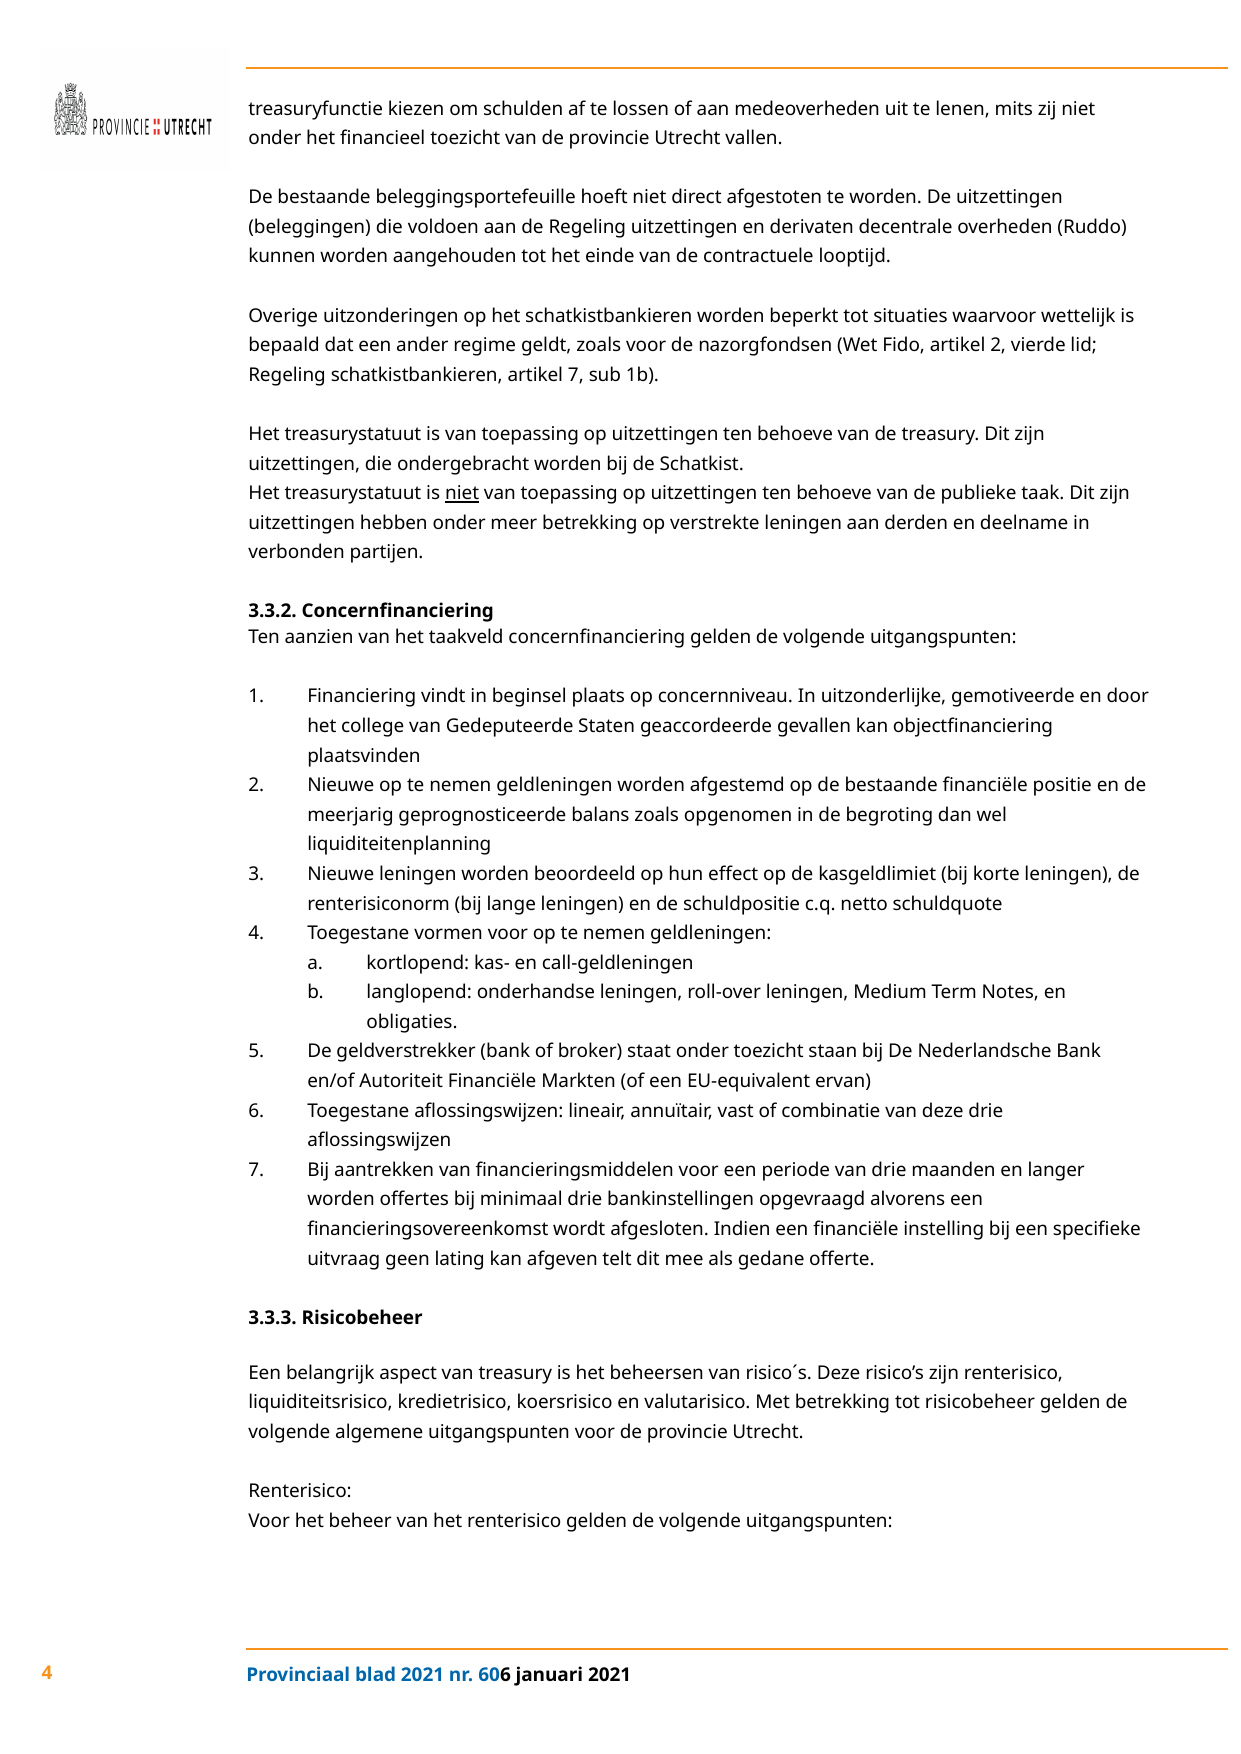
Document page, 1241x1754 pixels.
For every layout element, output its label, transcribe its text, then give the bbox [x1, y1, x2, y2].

list Bij aantrekken van financieringsmiddelen voor een periode van drie maanden en langer worden offertes bij minimaal drie bankinstellingen opgevraagd alvorens een financieringsovereenkomst wordt afgesloten. Indien een financiële instelling bij een specifieke uitvraag geen lating kan afgeven telt dit mee als gedane offerte. [248, 1156, 1152, 1270]
text 3.3.3. Risicobeheer [248, 1304, 1152, 1329]
list Toegestane aflossingswijzen: lineair, annuïtair, vast of combinatie van deze drie aflossingswijzen [248, 1097, 1152, 1152]
list Nieuwe op te nemen geldleningen worden afgestemd op de bestaande financiële positie en de meerjarig geprognosticeerde balans zoals opgenomen in de begroting dan wel liquiditeitenplanning [248, 771, 1152, 856]
list Financiering vindt in beginsel plaats op concernniveau. In uitzonderlijke, gemotiveerde en door het college van Gedeputeerde Staten geaccordeerde gevallen kan objectfinanciering plaatsvinden [248, 683, 1152, 767]
list De geldverstrekker (bank of broker) staat onder toezicht staan bij De Nederlandsche Bank en/of Autoriteit Financiële Markten (of een EU-equivalent ervan) [248, 1038, 1152, 1093]
list langlopend: onderhandse leningen, roll-over leningen, Medium Term Notes, en obligaties. [307, 978, 1152, 1034]
list Nieuwe leningen worden beoordeeld op hun effect op de kasgeldlimiet (bij korte leningen), de renterisiconorm (bij lange leningen) en de schuldpositie c.q. netto schuldquote [248, 860, 1152, 915]
text 3.3.2. Concernfinanciering [248, 598, 1152, 623]
text Voor het beheer van het renterisico gelden de volgende uitgangspunten: [248, 1507, 1152, 1533]
text Overige uitzonderingen op het schatkistbankieren worden beperkt tot situaties waarvoor wettelijk is bepaald dat een ander regime geldt, zoals voor de nazorgfondsen (Wet Fido, artikel 2, vierde lid; Regeling schatkistbankieren, artikel 7, sub 1b). [248, 302, 1152, 387]
text De bestaande beleggingsportefeuille hoeft niet direct afgestoten te worden. De uitzettingen (beleggingen) die voldoen aan de Regeling uitzettingen en derivaten decentrale overheden (Ruddo) kunnen worden aangehouden tot het einde van de contractuele looptijd. [248, 183, 1152, 268]
list kortlopend: kas- en call-geldleningen [307, 949, 1152, 974]
picture [41, 47, 231, 172]
text Het treasurystatuut is van toepassing op uitzettingen ten behoeve van de treasury. Dit zijn uitzettingen, die ondergebracht worden bij de Schatkist. [248, 420, 1152, 476]
text Ten aanzien van het taakveld concernfinanciering gelden de volgende uitgangspunten: [248, 623, 1152, 649]
list Toegestane vormen voor op te nemen geldleningen: [248, 919, 1152, 945]
text Renterisico: [248, 1477, 1152, 1503]
text Het treasurystatuut is niet van toepassing op uitzettingen ten behoeve van de publieke taak. Dit zijn uitzettingen hebben onder meer betrekking op verstrekte leningen aan derden en deelname in verbonden partijen. [248, 479, 1152, 564]
text Een belangrijk aspect van treasury is het beheersen van risico´s. Deze risico’s zijn renterisico, liquiditeitsrisico, kredietrisico, koersrisico en valutarisico. Met betrekking tot risicobeheer gelden de volgende algemene uitgangspunten voor de provincie Utrecht. [248, 1359, 1152, 1444]
text treasuryfunctie kiezen om schulden af te lossen of aan medeoverheden uit te lenen, mits zij niet onder het financieel toezicht van de provincie Utrecht vallen. [248, 95, 1152, 150]
